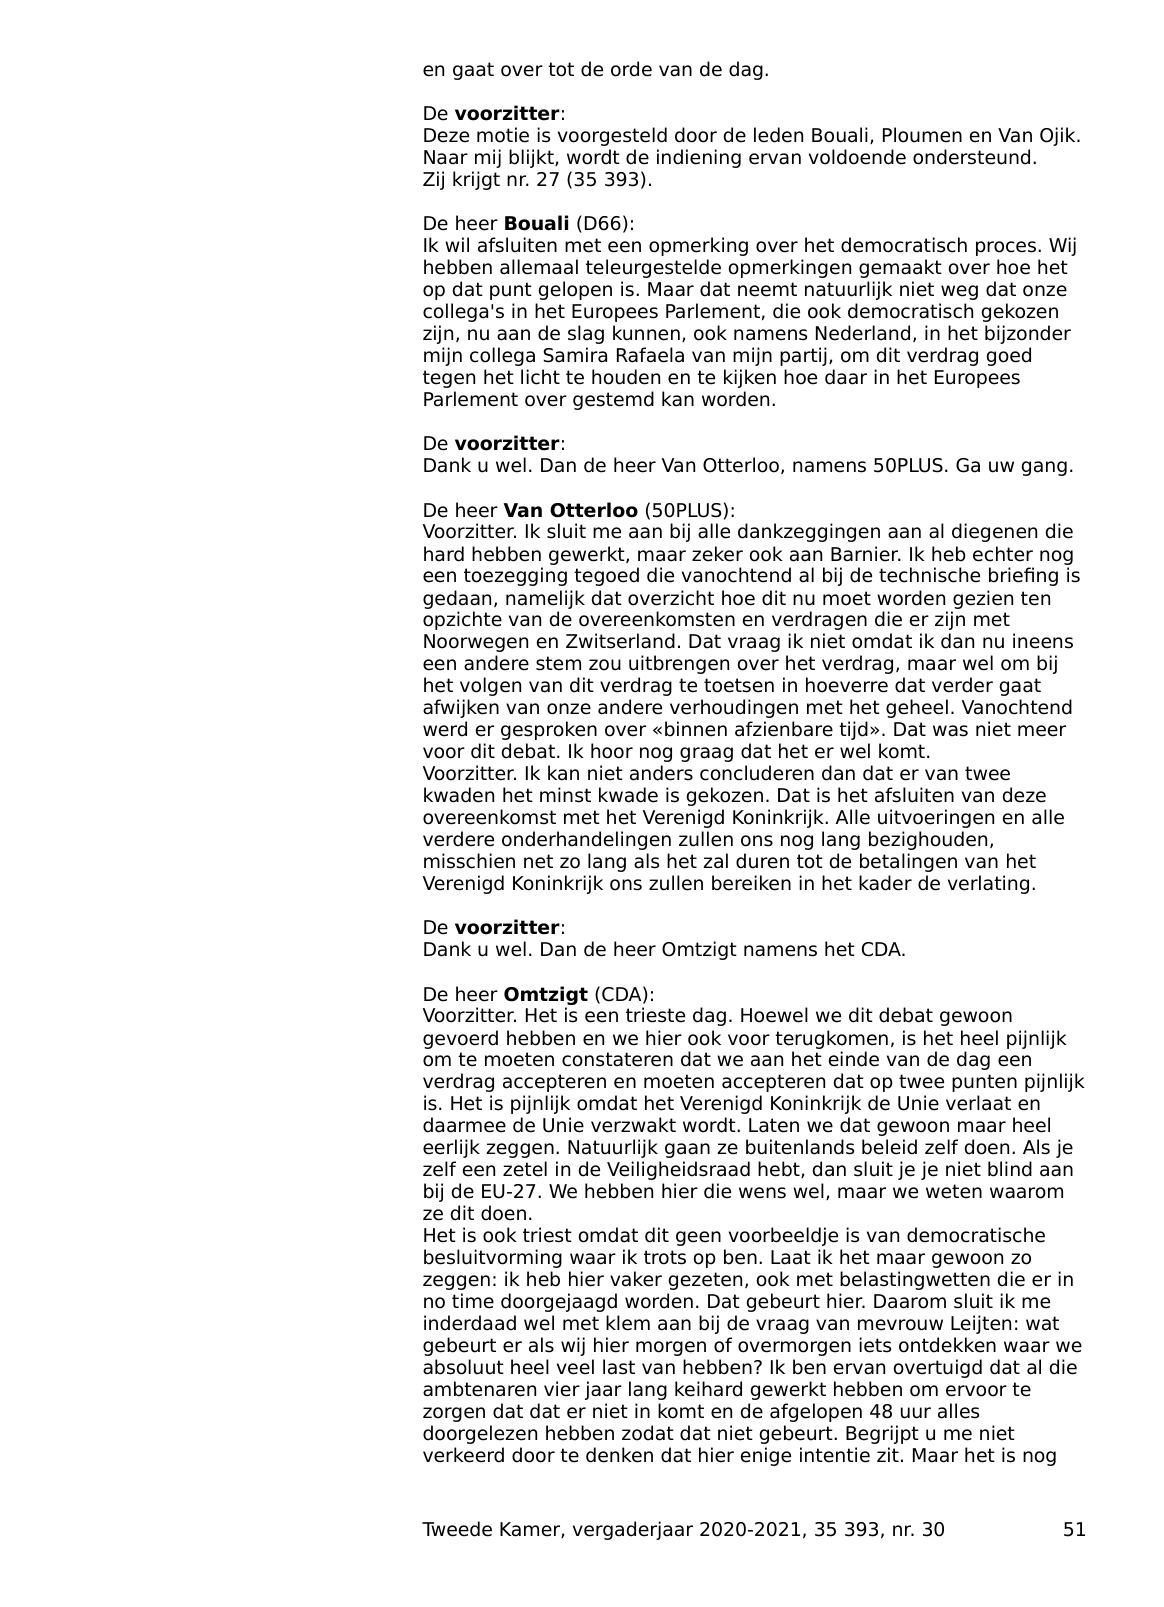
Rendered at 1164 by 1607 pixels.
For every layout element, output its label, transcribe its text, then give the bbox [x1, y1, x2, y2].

text Deze motie is voorgesteld door de leden Bouali, Ploumen en Van Ojik. Naar mij blijkt, wordt de indiening ervan voldoende ondersteund. [422, 125, 1087, 169]
text De voorzitter: [422, 917, 1087, 939]
text De heer Van Otterloo (50PLUS): [422, 499, 1087, 521]
text Voorzitter. Ik sluit me aan bij alle dankzeggingen aan al diegenen die hard hebben gewerkt, maar zeker ook aan Barnier. Ik heb echter nog een toezegging tegoed die vanochtend al bij de technische briefing is gedaan, namelijk dat overzicht hoe dit nu moet worden gezien ten opzichte van de overeenkomsten en verdragen die er zijn met Noorwegen en Zwitserland. Dat vraag ik niet omdat ik dan nu ineens een andere stem zou uitbrengen over het verdrag, maar wel om bij het volgen van dit verdrag te toetsen in hoeverre dat verder gaat afwijken van onze andere verhoudingen met het geheel. Vanochtend werd er gesproken over «binnen afzienbare tijd». Dat was niet meer voor dit debat. Ik hoor nog graag dat het er wel komt. [422, 521, 1087, 763]
text Zij krijgt nr. 27 (35 393). [422, 169, 1087, 191]
text Ik wil afsluiten met een opmerking over het democratisch proces. Wij hebben allemaal teleurgestelde opmerkingen gemaakt over hoe het op dat punt gelopen is. Maar dat neemt natuurlijk niet weg dat onze collega's in het Europees Parlement, die ook democratisch gekozen zijn, nu aan de slag kunnen, ook namens Nederland, in het bijzonder mijn collega Samira Rafaela van mijn partij, om dit verdrag goed tegen het licht te houden en te kijken hoe daar in het Europees Parlement over gestemd kan worden. [422, 235, 1087, 411]
text en gaat over tot de orde van de dag. [422, 59, 1087, 81]
text Voorzitter. Ik kan niet anders concluderen dan dat er van twee kwaden het minst kwade is gekozen. Dat is het afsluiten van deze overeenkomst met het Verenigd Koninkrijk. Alle uitvoeringen en alle verdere onderhandelingen zullen ons nog lang bezighouden, misschien net zo lang als het zal duren tot de betalingen van het Verenigd Koninkrijk ons zullen bereiken in het kader de verlating. [422, 763, 1087, 895]
text Het is ook triest omdat dit geen voorbeeldje is van democratische besluitvorming waar ik trots op ben. Laat ik het maar gewoon zo zeggen: ik heb hier vaker gezeten, ook met belastingwetten die er in no time doorgejaagd worden. Dat gebeurt hier. Daarom sluit ik me inderdaad wel met klem aan bij de vraag van mevrouw Leijten: wat gebeurt er als wij hier morgen of overmorgen iets ontdekken waar we absoluut heel veel last van hebben? Ik ben ervan overtuigd dat al die ambtenaren vier jaar lang keihard gewerkt hebben om ervoor te zorgen dat dat er niet in komt en de afgelopen 48 uur alles doorgelezen hebben zodat dat niet gebeurt. Begrijpt u me niet verkeerd door te denken dat hier enige intentie zit. Maar het is nog [422, 1225, 1087, 1467]
text Dank u wel. Dan de heer Omtzigt namens het CDA. [422, 939, 1087, 961]
text De heer Bouali (D66): [422, 213, 1087, 235]
text De voorzitter: [422, 103, 1087, 125]
text Dank u wel. Dan de heer Van Otterloo, namens 50PLUS. Ga uw gang. [422, 455, 1087, 477]
text De heer Omtzigt (CDA): [422, 983, 1087, 1005]
text Voorzitter. Het is een trieste dag. Hoewel we dit debat gewoon gevoerd hebben en we hier ook voor terugkomen, is het heel pijnlijk om te moeten constateren dat we aan het einde van de dag een verdrag accepteren en moeten accepteren dat op twee punten pijnlijk is. Het is pijnlijk omdat het Verenigd Koninkrijk de Unie verlaat en daarmee de Unie verzwakt wordt. Laten we dat gewoon maar heel eerlijk zeggen. Natuurlijk gaan ze buitenlands beleid zelf doen. Als je zelf een zetel in de Veiligheidsraad hebt, dan sluit je je niet blind aan bij de EU-27. We hebben hier die wens wel, maar we weten waarom ze dit doen. [422, 1005, 1087, 1225]
text De voorzitter: [422, 433, 1087, 455]
